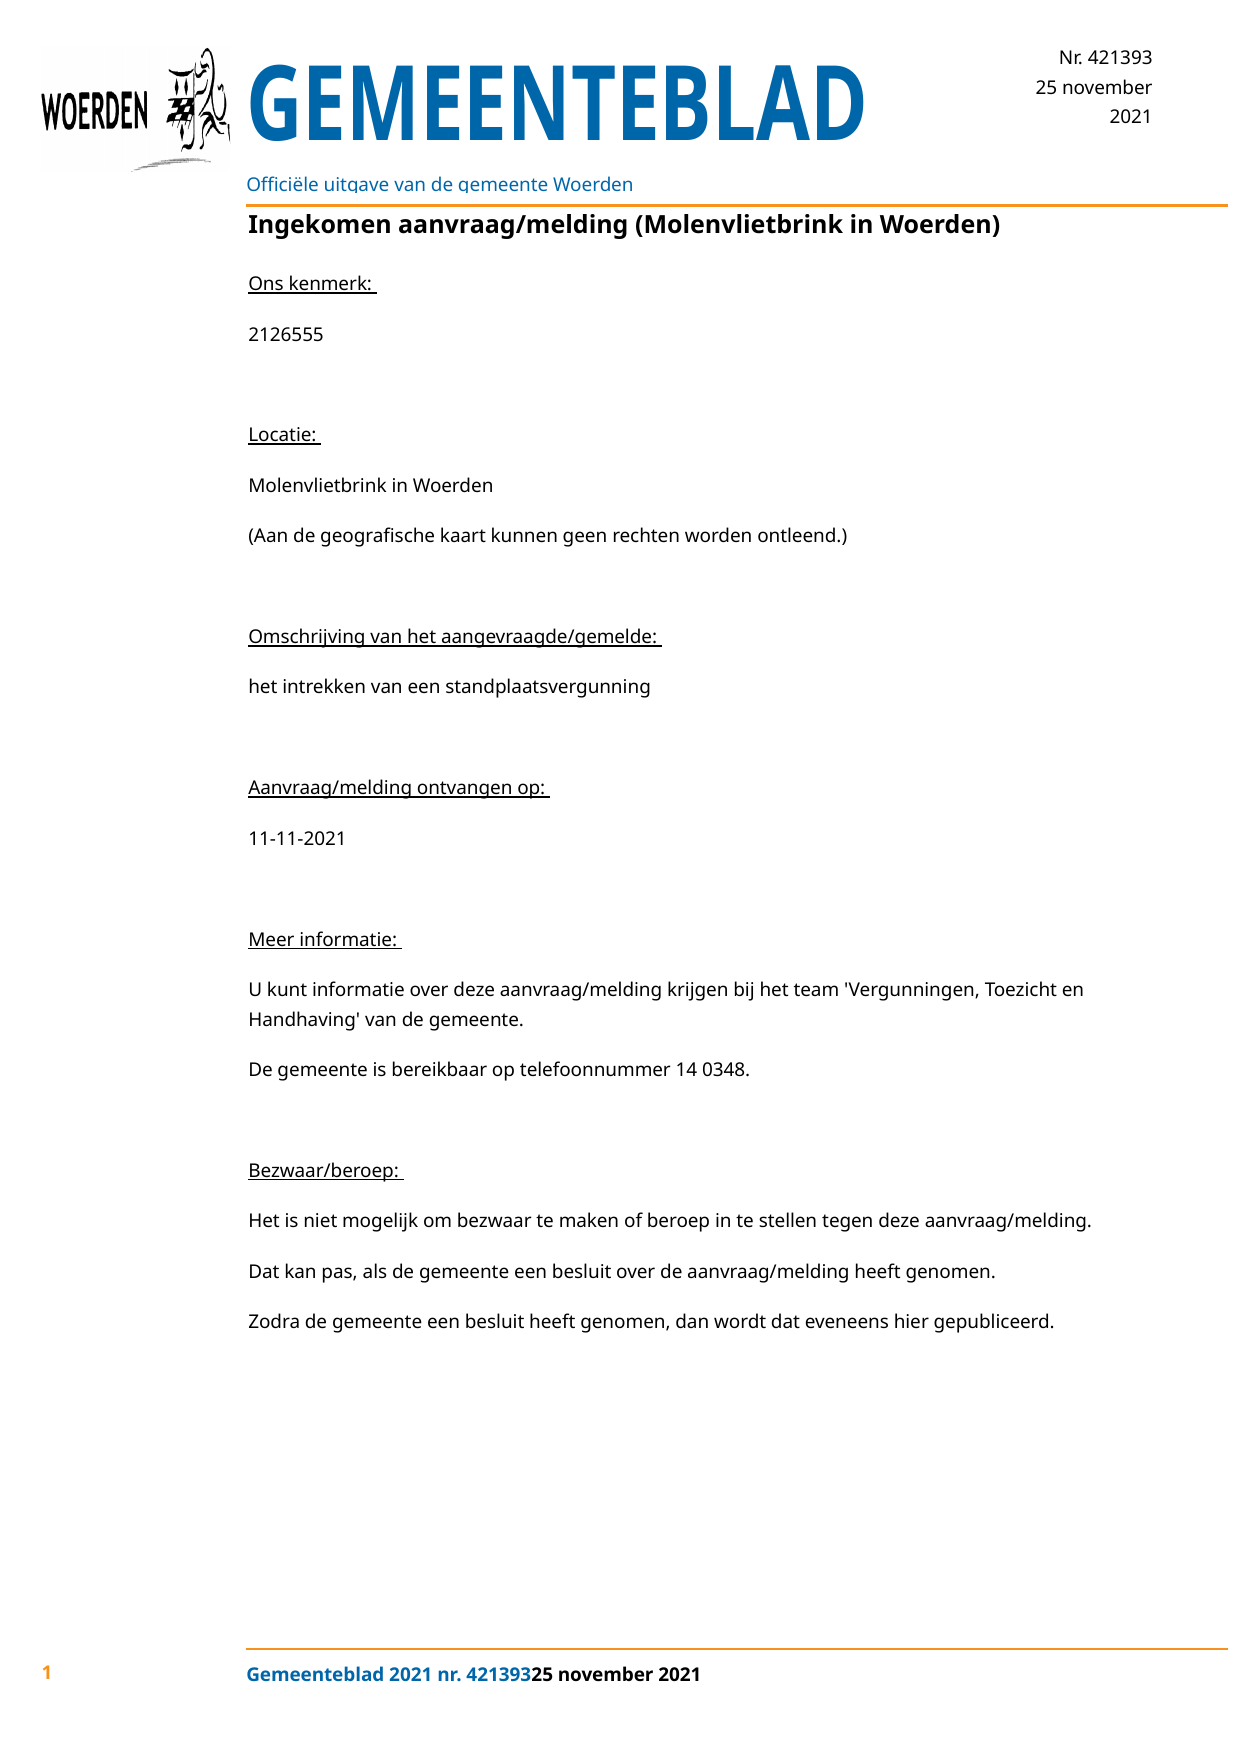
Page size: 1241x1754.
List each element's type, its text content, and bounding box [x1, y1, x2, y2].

text Ons kenmerk: [248, 270, 1152, 296]
text het intrekken van een standplaatsvergunning [248, 674, 1152, 699]
text Het is niet mogelijk om bezwaar te maken of beroep in te stellen tegen deze aanvraag/melding. [248, 1207, 1152, 1233]
text De gemeente is bereikbaar op telefoonnummer 14 0348. [248, 1056, 1152, 1082]
text 2126555 [248, 321, 1152, 346]
text 11-11-2021 [248, 825, 1152, 851]
text Omschrijving van het aangevraagde/gemelde: [248, 623, 1152, 649]
text Ingekomen aanvraag/melding (Molenvlietbrink in Woerden) [248, 207, 1152, 241]
text Zodra de gemeente een besluit heeft genomen, dan wordt dat eveneens hier gepubliceerd. [248, 1308, 1152, 1334]
text Meer informatie: [248, 926, 1152, 951]
text Dat kan pas, als de gemeente een besluit over de aanvraag/melding heeft genomen. [248, 1258, 1152, 1283]
text Locatie: [248, 422, 1152, 447]
picture [41, 47, 231, 172]
text Aanvraag/melding ontvangen op: [248, 774, 1152, 800]
text Bezwaar/beroep: [248, 1157, 1152, 1183]
text Molenvlietbrink in Woerden [248, 472, 1152, 498]
text U kunt informatie over deze aanvraag/melding krijgen bij het team 'Vergunningen, Toezicht en Handhaving' van de gemeente. [248, 976, 1152, 1031]
text (Aan de geografische kaart kunnen geen rechten worden ontleend.) [248, 522, 1152, 548]
